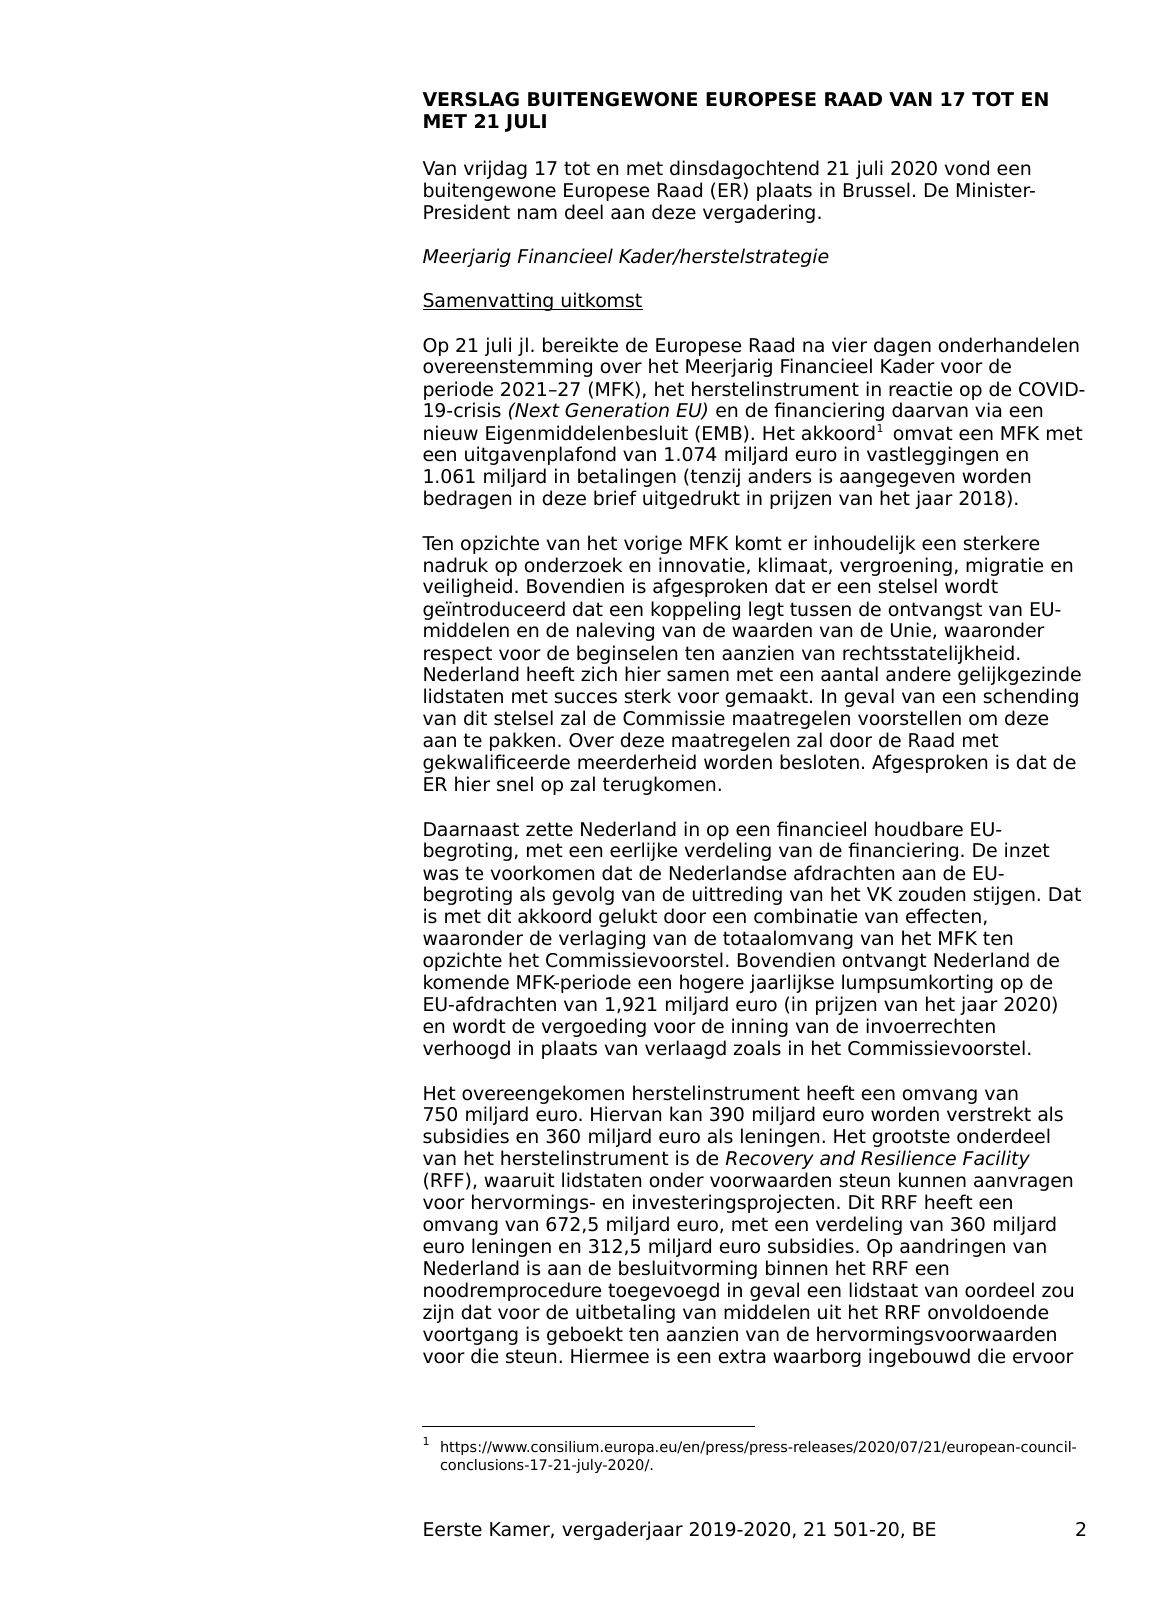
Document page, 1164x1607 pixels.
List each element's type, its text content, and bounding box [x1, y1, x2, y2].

subtitle Samenvatting uitkomst [422, 290, 1087, 312]
subtitle Meerjarig Financieel Kader/herstelstrategie [422, 246, 1087, 268]
text Op 21 juli jl. bereikte de Europese Raad na vier dagen onderhandelen overeenstemming over het Meerjarig Financieel Kader voor de periode 2021–27 (MFK), het herstelinstrument in reactie op de COVID-19-crisis (Next Generation EU) en de financiering daarvan via een nieuw Eigenmiddelenbesluit (EMB). Het akkoord omvat een MFK met een uitgavenplafond van 1.074 miljard euro in vastleggingen en 1.061 miljard in betalingen (tenzij anders is aangegeven worden bedragen in deze brief uitgedrukt in prijzen van het jaar 2018). [422, 334, 1087, 510]
subtitle VERSLAG BUITENGEWONE EUROPESE RAAD VAN 17 TOT EN MET 21 JULI [422, 89, 1087, 133]
text https://www.consilium.europa.eu/en/press/press-releases/2020/07/21/european-council-conclusions-17-21-july-2020/. [422, 1435, 1087, 1474]
text Het overeengekomen herstelinstrument heeft een omvang van 750 miljard euro. Hiervan kan 390 miljard euro worden verstrekt als subsidies en 360 miljard euro als leningen. Het grootste onderdeel van het herstelinstrument is de Recovery and Resilience Facility (RFF), waaruit lidstaten onder voorwaarden steun kunnen aanvragen voor hervormings- en investeringsprojecten. Dit RRF heeft een omvang van 672,5 miljard euro, met een verdeling van 360 miljard euro leningen en 312,5 miljard euro subsidies. Op aandringen van Nederland is aan de besluitvorming binnen het RRF een noodremprocedure toegevoegd in geval een lidstaat van oordeel zou zijn dat voor de uitbetaling van middelen uit het RRF onvoldoende voortgang is geboekt ten aanzien van de hervormingsvoorwaarden voor die steun. Hiermee is een extra waarborg ingebouwd die ervoor [422, 1082, 1087, 1368]
text Van vrijdag 17 tot en met dinsdagochtend 21 juli 2020 vond een buitengewone Europese Raad (ER) plaats in Brussel. De Minister-President nam deel aan deze vergadering. [422, 158, 1087, 224]
text Ten opzichte van het vorige MFK komt er inhoudelijk een sterkere nadruk op onderzoek en innovatie, klimaat, vergroening, migratie en veiligheid. Bovendien is afgesproken dat er een stelsel wordt geïntroduceerd dat een koppeling legt tussen de ontvangst van EU-middelen en de naleving van de waarden van de Unie, waaronder respect voor de beginselen ten aanzien van rechtsstatelijkheid. Nederland heeft zich hier samen met een aantal andere gelijkgezinde lidstaten met succes sterk voor gemaakt. In geval van een schending van dit stelsel zal de Commissie maatregelen voorstellen om deze aan te pakken. Over deze maatregelen zal door de Raad met gekwalificeerde meerderheid worden besloten. Afgesproken is dat de ER hier snel op zal terugkomen. [422, 532, 1087, 796]
text Daarnaast zette Nederland in op een financieel houdbare EU-begroting, met een eerlijke verdeling van de financiering. De inzet was te voorkomen dat de Nederlandse afdrachten aan de EU-begroting als gevolg van de uittreding van het VK zouden stijgen. Dat is met dit akkoord gelukt door een combinatie van effecten, waaronder de verlaging van de totaalomvang van het MFK ten opzichte het Commissievoorstel. Bovendien ontvangt Nederland de komende MFK-periode een hogere jaarlijkse lumpsumkorting op de EU-afdrachten van 1,921 miljard euro (in prijzen van het jaar 2020) en wordt de vergoeding voor de inning van de invoerrechten verhoogd in plaats van verlaagd zoals in het Commissievoorstel. [422, 818, 1087, 1060]
